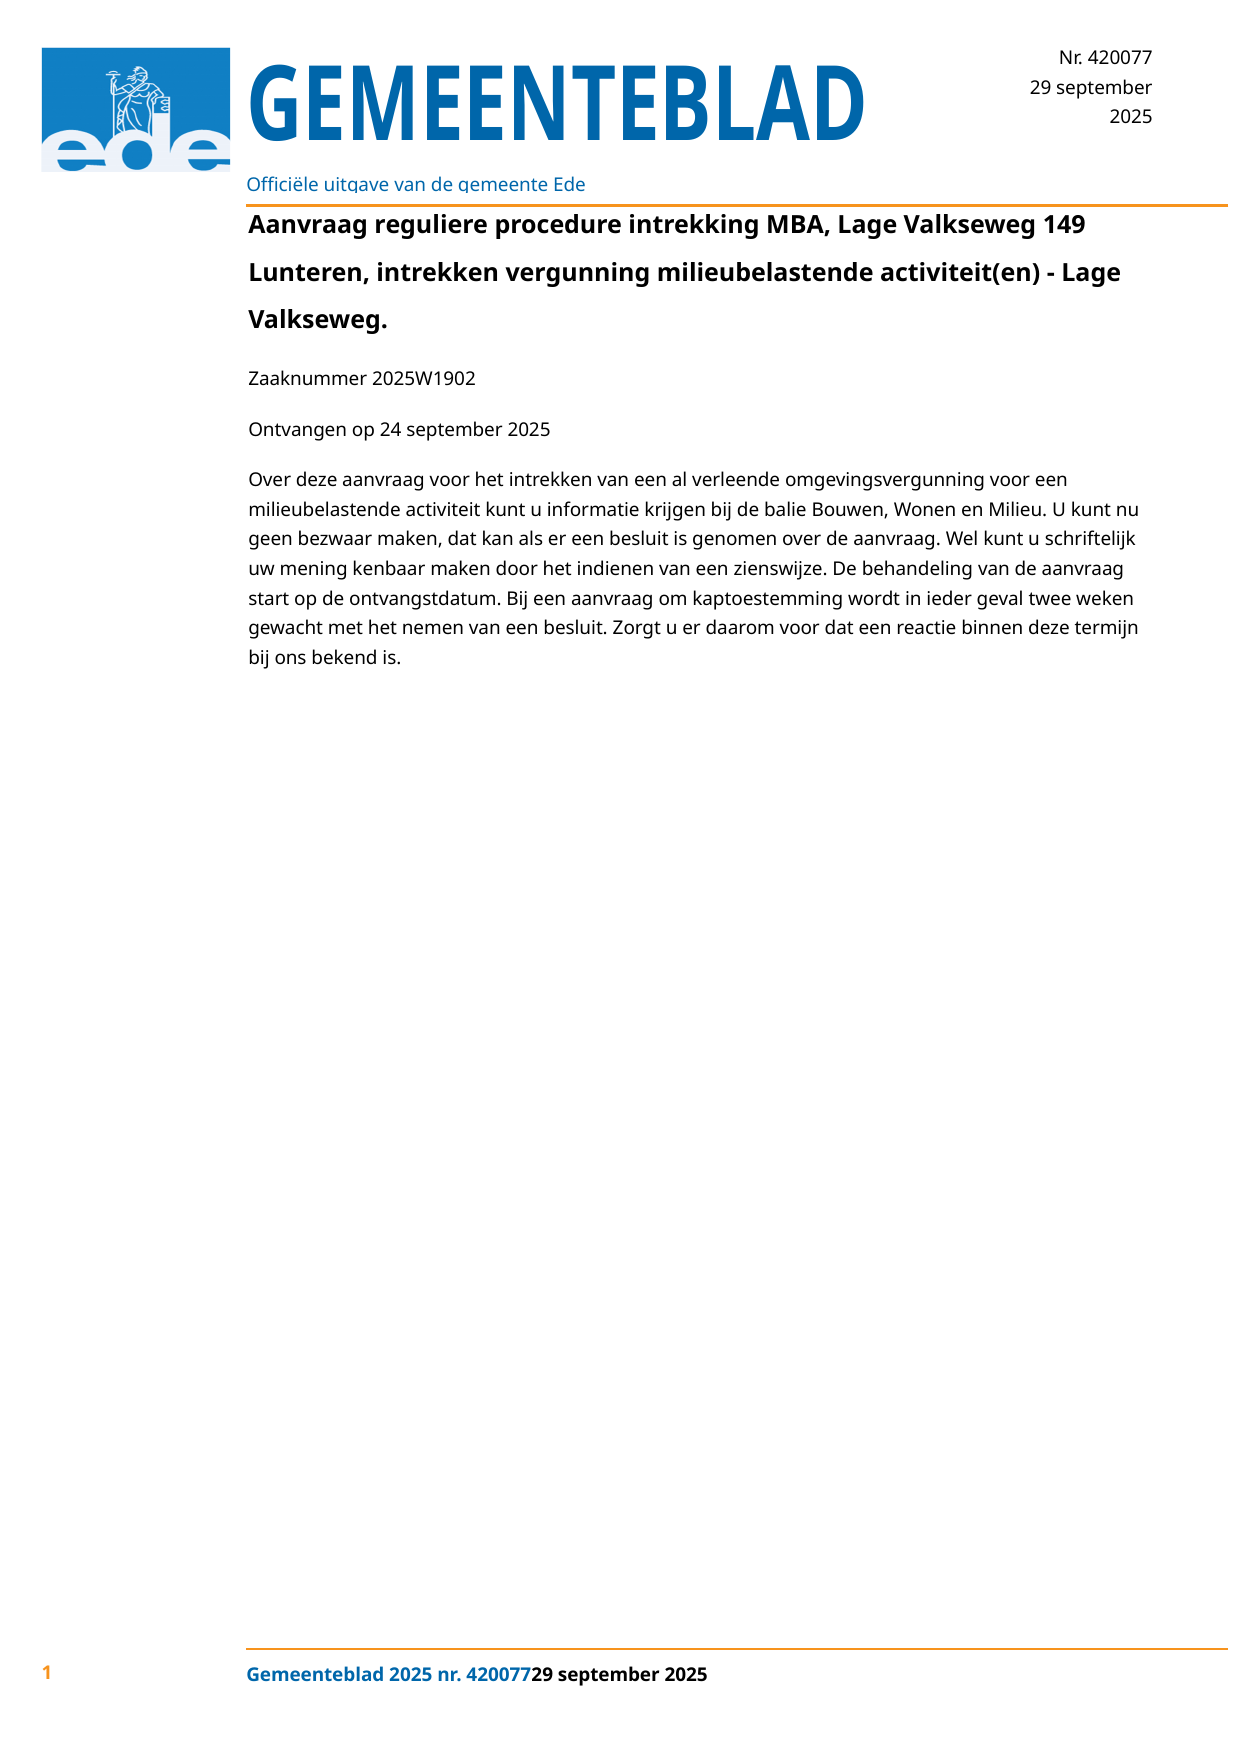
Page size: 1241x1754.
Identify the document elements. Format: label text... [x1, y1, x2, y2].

text Zaaknummer 2025W1902 [248, 366, 1152, 391]
text Over deze aanvraag voor het intrekken van een al verleende omgevingsvergunning voor een milieubelastende activiteit kunt u informatie krijgen bij de balie Bouwen, Wonen en Milieu. U kunt nu geen bezwaar maken, dat kan als er een besluit is genomen over de aanvraag. Wel kunt u schriftelijk uw mening kenbaar maken door het indienen van een zienswijze. De behandeling van de aanvraag start op de ontvangstdatum. Bij een aanvraag om kaptoestemming wordt in ieder geval twee weken gewacht met het nemen van een besluit. Zorgt u er daarom voor dat een reactie binnen deze termijn bij ons bekend is. [248, 466, 1152, 669]
picture [41, 47, 231, 172]
text Ontvangen op 24 september 2025 [248, 416, 1152, 442]
text Aanvraag reguliere procedure intrekking MBA, Lage Valkseweg 149 Lunteren, intrekken vergunning milieubelastende activiteit(en) - Lage Valkseweg. [248, 207, 1152, 336]
